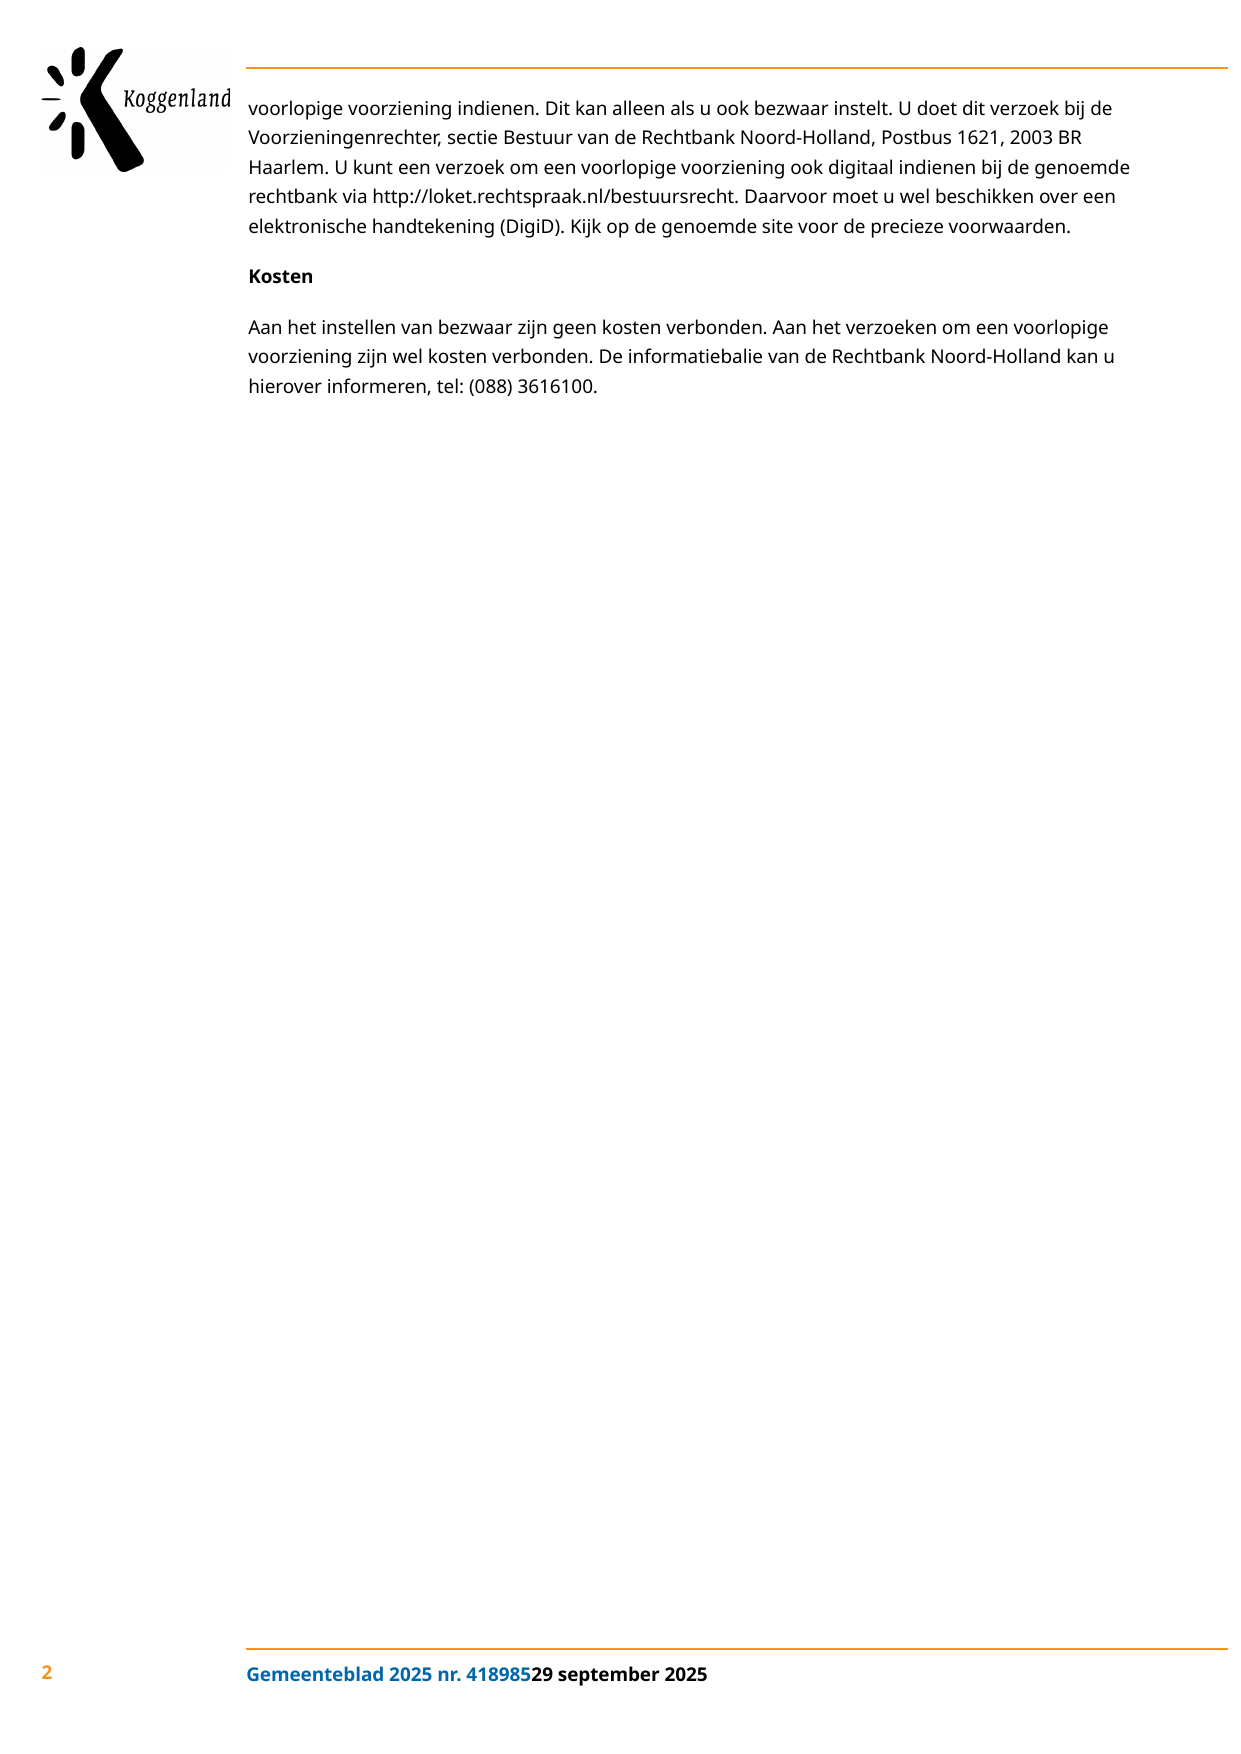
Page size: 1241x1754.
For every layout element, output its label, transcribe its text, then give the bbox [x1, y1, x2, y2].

text Kosten [248, 263, 1152, 289]
picture [41, 47, 231, 172]
text Aan het instellen van bezwaar zijn geen kosten verbonden. Aan het verzoeken om een voorlopige voorziening zijn wel kosten verbonden. De informatiebalie van de Rechtbank Noord-Holland kan u hierover informeren, tel: (088) 3616100. [248, 314, 1152, 399]
text voorlopige voorziening indienen. Dit kan alleen als u ook bezwaar instelt. U doet dit verzoek bij de Voorzieningenrechter, sectie Bestuur van de Rechtbank Noord-Holland, Postbus 1621, 2003 BR Haarlem. U kunt een verzoek om een voorlopige voorziening ook digitaal indienen bij de genoemde rechtbank via http://loket.rechtspraak.nl/bestuursrecht. Daarvoor moet u wel beschikken over een elektronische handtekening (DigiD). Kijk op de genoemde site voor de precieze voorwaarden. [248, 95, 1152, 239]
